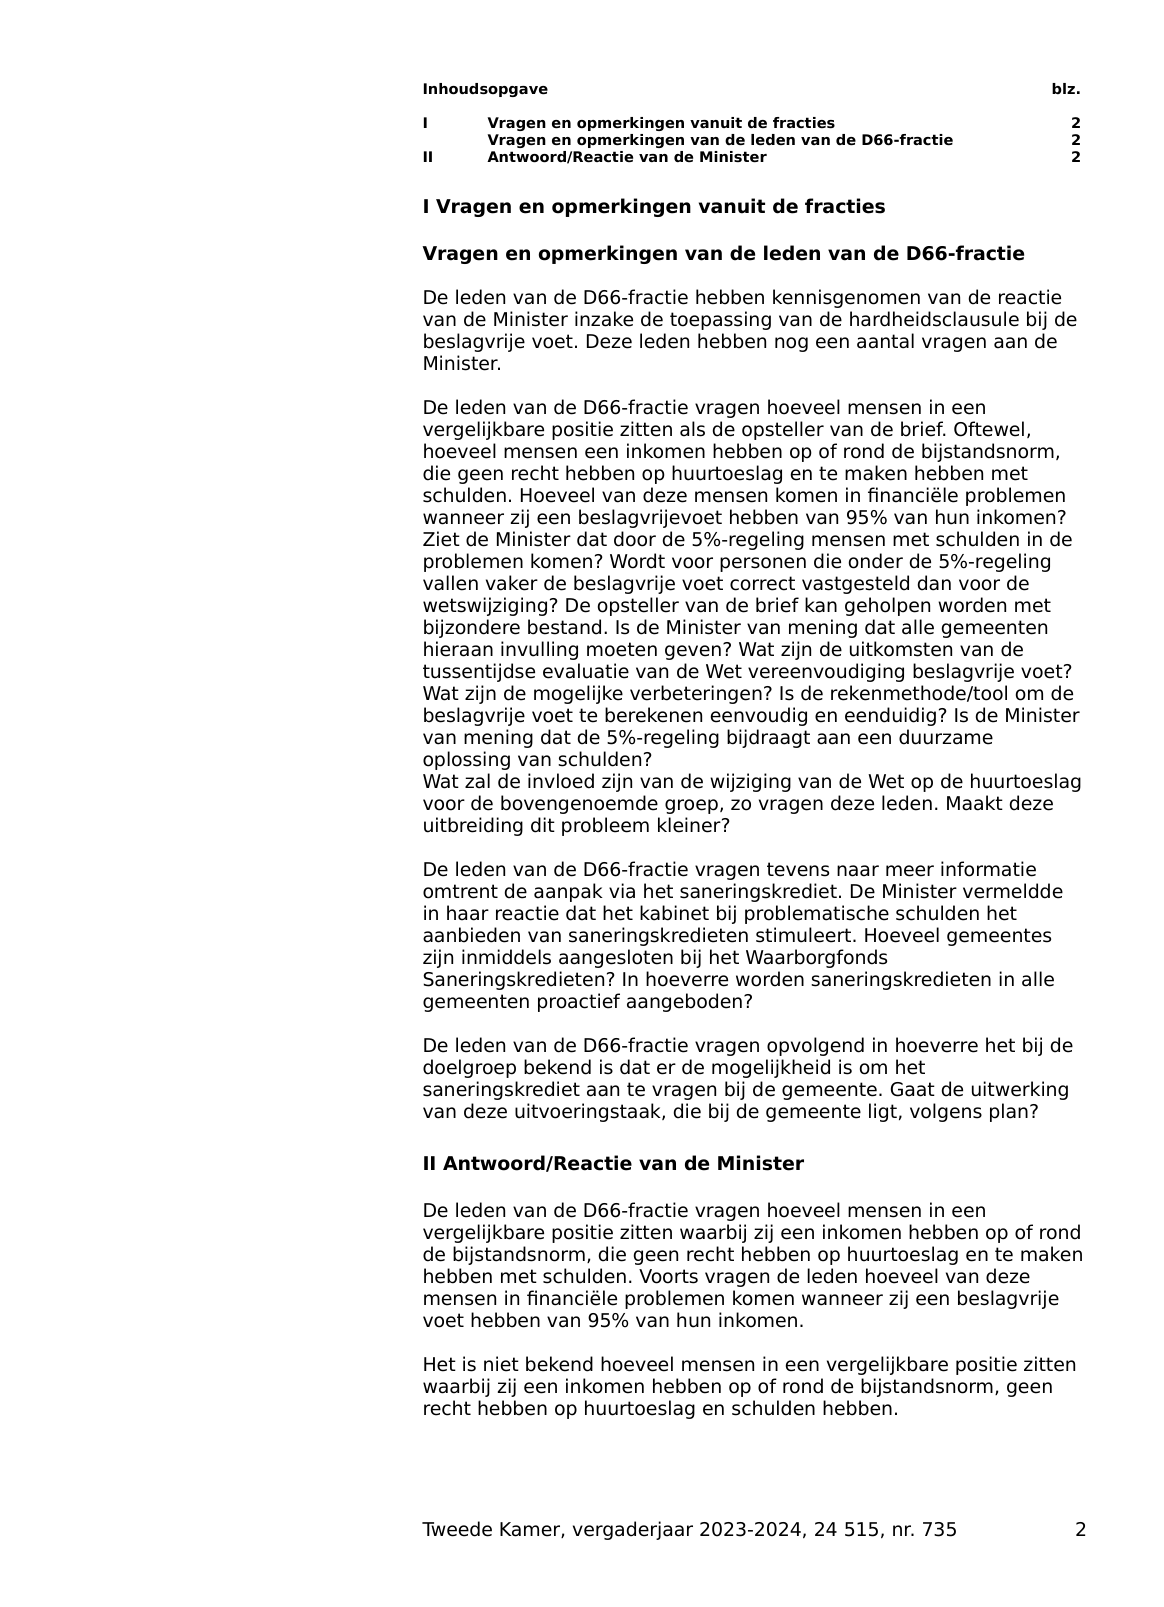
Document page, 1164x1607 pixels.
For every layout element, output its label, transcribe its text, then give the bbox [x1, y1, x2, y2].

table_cell [1013, 98, 1087, 115]
table_cell [481, 98, 1013, 115]
text De leden van de D66-fractie vragen opvolgend in hoeverre het bij de doelgroep bekend is dat er de mogelijkheid is om het saneringskrediet aan te vragen bij de gemeente. Gaat de uitwerking van deze uitvoeringstaak, die bij de gemeente ligt, volgens plan? [422, 1035, 1087, 1123]
table_cell [422, 132, 481, 149]
table_cell 2 [1013, 149, 1087, 166]
table_header blz. [1013, 81, 1087, 98]
table_header Inhoudsopgave [422, 81, 1013, 98]
text De leden van de D66-fractie vragen tevens naar meer informatie omtrent de aanpak via het saneringskrediet. De Minister vermeldde in haar reactie dat het kabinet bij problematische schulden het aanbieden van saneringskredieten stimuleert. Hoeveel gemeentes zijn inmiddels aangesloten bij het Waarborgfonds Saneringskredieten? In hoeverre worden saneringskredieten in alle gemeenten proactief aangeboden? [422, 859, 1087, 1013]
table_cell 2 [1013, 132, 1087, 149]
subtitle Vragen en opmerkingen van de leden van de D66-fractie [422, 243, 1087, 265]
table_cell [422, 98, 481, 115]
text Het is niet bekend hoeveel mensen in een vergelijkbare positie zitten waarbij zij een inkomen hebben op of rond de bijstandsnorm, geen recht hebben op huurtoeslag en schulden hebben. [422, 1354, 1087, 1420]
table_cell Vragen en opmerkingen van de leden van de D66-fractie [481, 132, 1013, 149]
subtitle II Antwoord/Reactie van de Minister [422, 1153, 1087, 1175]
text De leden van de D66-fractie vragen hoeveel mensen in een vergelijkbare positie zitten waarbij zij een inkomen hebben op of rond de bijstandsnorm, die geen recht hebben op huurtoeslag en te maken hebben met schulden. Voorts vragen de leden hoeveel van deze mensen in financiële problemen komen wanneer zij een beslagvrije voet hebben van 95% van hun inkomen. [422, 1200, 1087, 1332]
table_cell Antwoord/Reactie van de Minister [481, 149, 1013, 166]
text Wat zal de invloed zijn van de wijziging van de Wet op de huurtoeslag voor de bovengenoemde groep, zo vragen deze leden. Maakt deze uitbreiding dit probleem kleiner? [422, 771, 1087, 837]
subtitle I Vragen en opmerkingen vanuit de fracties [422, 196, 1087, 218]
text De leden van de D66-fractie hebben kennisgenomen van de reactie van de Minister inzake de toepassing van de hardheidsclausule bij de beslagvrije voet. Deze leden hebben nog een aantal vragen aan de Minister. [422, 287, 1087, 375]
table_cell II [422, 149, 481, 166]
text De leden van de D66-fractie vragen hoeveel mensen in een vergelijkbare positie zitten als de opsteller van de brief. Oftewel, hoeveel mensen een inkomen hebben op of rond de bijstandsnorm, die geen recht hebben op huurtoeslag en te maken hebben met schulden. Hoeveel van deze mensen komen in financiële problemen wanneer zij een beslagvrijevoet hebben van 95% van hun inkomen? Ziet de Minister dat door de 5%-regeling mensen met schulden in de problemen komen? Wordt voor personen die onder de 5%-regeling vallen vaker de beslagvrije voet correct vastgesteld dan voor de wetswijziging? De opsteller van de brief kan geholpen worden met bijzondere bestand. Is de Minister van mening dat alle gemeenten hieraan invulling moeten geven? Wat zijn de uitkomsten van de tussentijdse evaluatie van de Wet vereenvoudiging beslagvrije voet? Wat zijn de mogelijke verbeteringen? Is de rekenmethode/tool om de beslagvrije voet te berekenen eenvoudig en eenduidig? Is de Minister van mening dat de 5%-regeling bijdraagt aan een duurzame oplossing van schulden? [422, 397, 1087, 771]
table_cell 2 [1013, 115, 1087, 132]
table_cell I [422, 115, 481, 132]
table_cell Vragen en opmerkingen vanuit de fracties [481, 115, 1013, 132]
